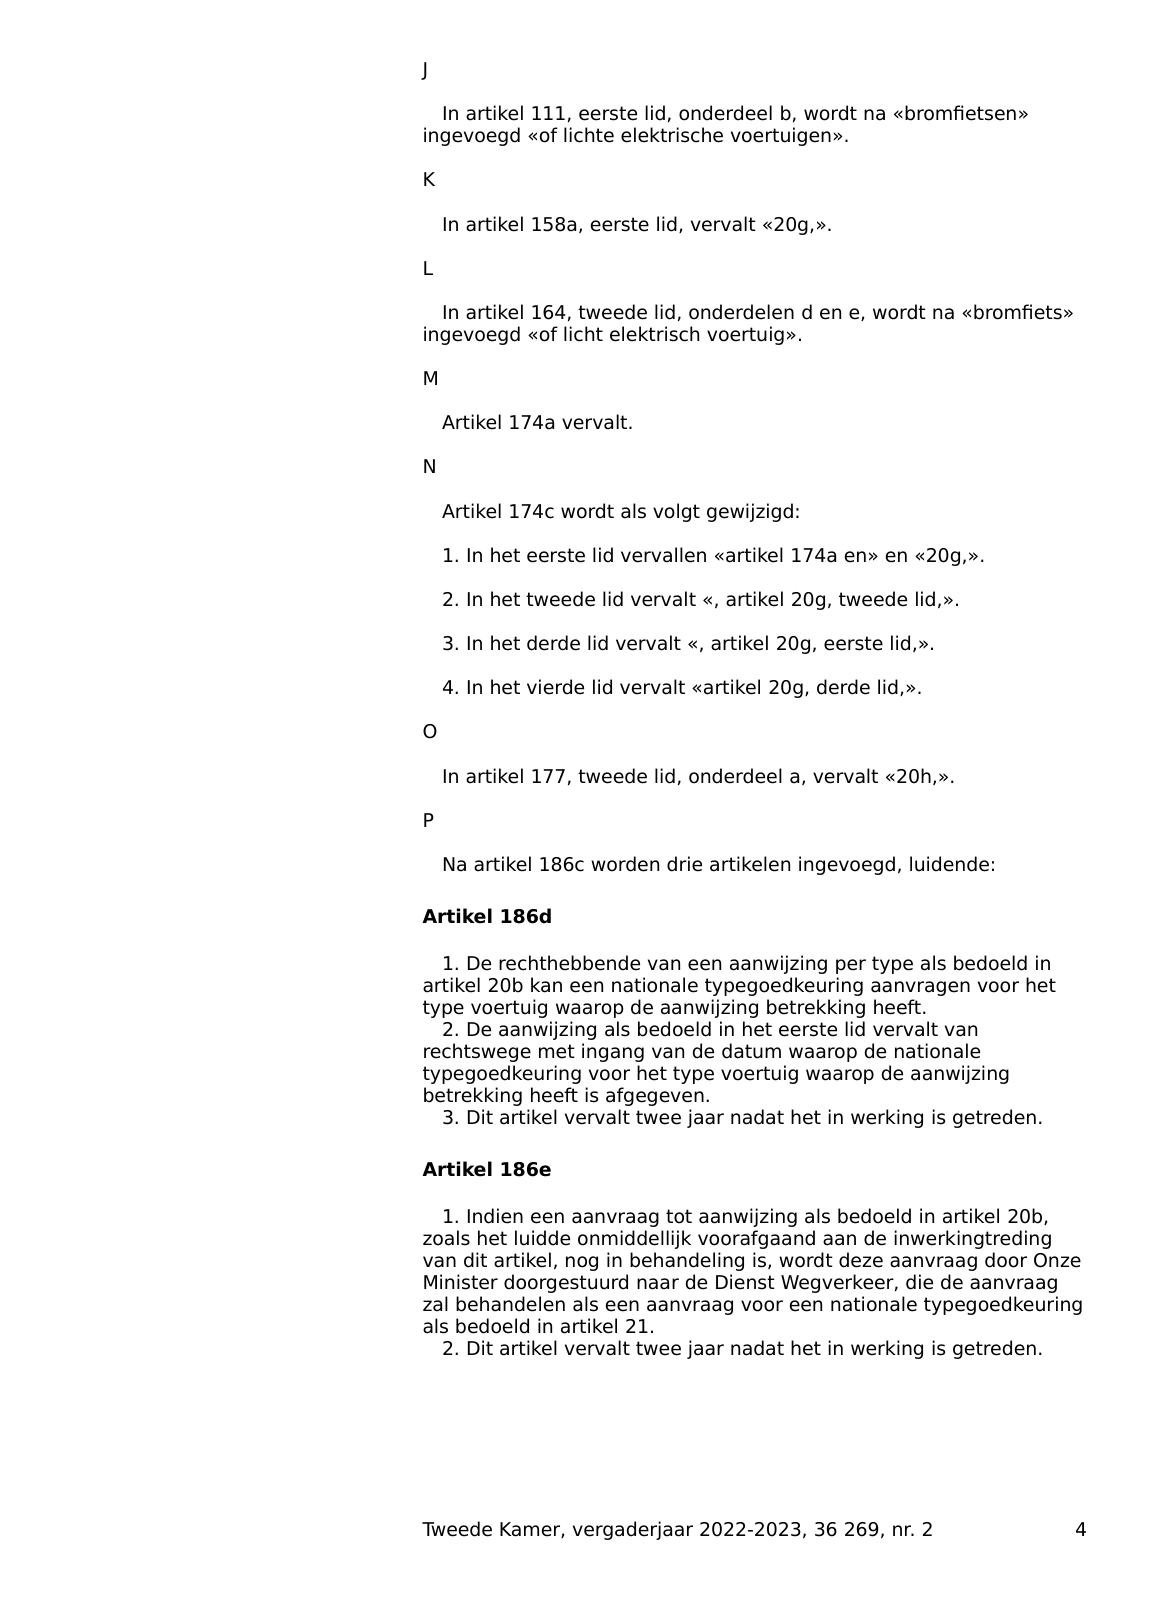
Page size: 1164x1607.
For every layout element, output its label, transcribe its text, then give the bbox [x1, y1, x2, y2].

text 1. De rechthebbende van een aanwijzing per type als bedoeld in artikel 20b kan een nationale typegoedkeuring aanvragen voor het type voertuig waarop de aanwijzing betrekking heeft. [422, 953, 1087, 1019]
text 4. In het vierde lid vervalt «artikel 20g, derde lid,». [422, 677, 1087, 699]
text 2. Dit artikel vervalt twee jaar nadat het in werking is getreden. [422, 1337, 1087, 1359]
text P [422, 810, 1087, 832]
text Artikel 174c wordt als volgt gewijzigd: [422, 501, 1087, 522]
text Na artikel 186c worden drie artikelen ingevoegd, luidende: [422, 854, 1087, 876]
text 1. In het eerste lid vervallen «artikel 174a en» en «20g,». [422, 545, 1087, 567]
subtitle Artikel 186e [422, 1159, 1087, 1181]
text 2. In het tweede lid vervalt «, artikel 20g, tweede lid,». [422, 589, 1087, 611]
text J [422, 59, 1087, 81]
text 3. In het derde lid vervalt «, artikel 20g, eerste lid,». [422, 633, 1087, 655]
text 2. De aanwijzing als bedoeld in het eerste lid vervalt van rechtswege met ingang van de datum waarop de nationale typegoedkeuring voor het type voertuig waarop de aanwijzing betrekking heeft is afgegeven. [422, 1019, 1087, 1107]
text L [422, 258, 1087, 280]
text In artikel 111, eerste lid, onderdeel b, wordt na «bromfietsen» ingevoegd «of lichte elektrische voertuigen». [422, 103, 1087, 147]
text Artikel 174a vervalt. [422, 412, 1087, 434]
text M [422, 368, 1087, 390]
text In artikel 158a, eerste lid, vervalt «20g,». [422, 213, 1087, 236]
text N [422, 456, 1087, 478]
text 1. Indien een aanvraag tot aanwijzing als bedoeld in artikel 20b, zoals het luidde onmiddellijk voorafgaand aan de inwerkingtreding van dit artikel, nog in behandeling is, wordt deze aanvraag door Onze Minister doorgestuurd naar de Dienst Wegverkeer, die de aanvraag zal behandelen als een aanvraag voor een nationale typegoedkeuring als bedoeld in artikel 21. [422, 1206, 1087, 1337]
text In artikel 164, tweede lid, onderdelen d en e, wordt na «bromfiets» ingevoegd «of licht elektrisch voertuig». [422, 302, 1087, 346]
subtitle Artikel 186d [422, 906, 1087, 928]
text O [422, 721, 1087, 743]
text In artikel 177, tweede lid, onderdeel a, vervalt «20h,». [422, 766, 1087, 787]
text K [422, 169, 1087, 191]
text 3. Dit artikel vervalt twee jaar nadat het in werking is getreden. [422, 1107, 1087, 1129]
